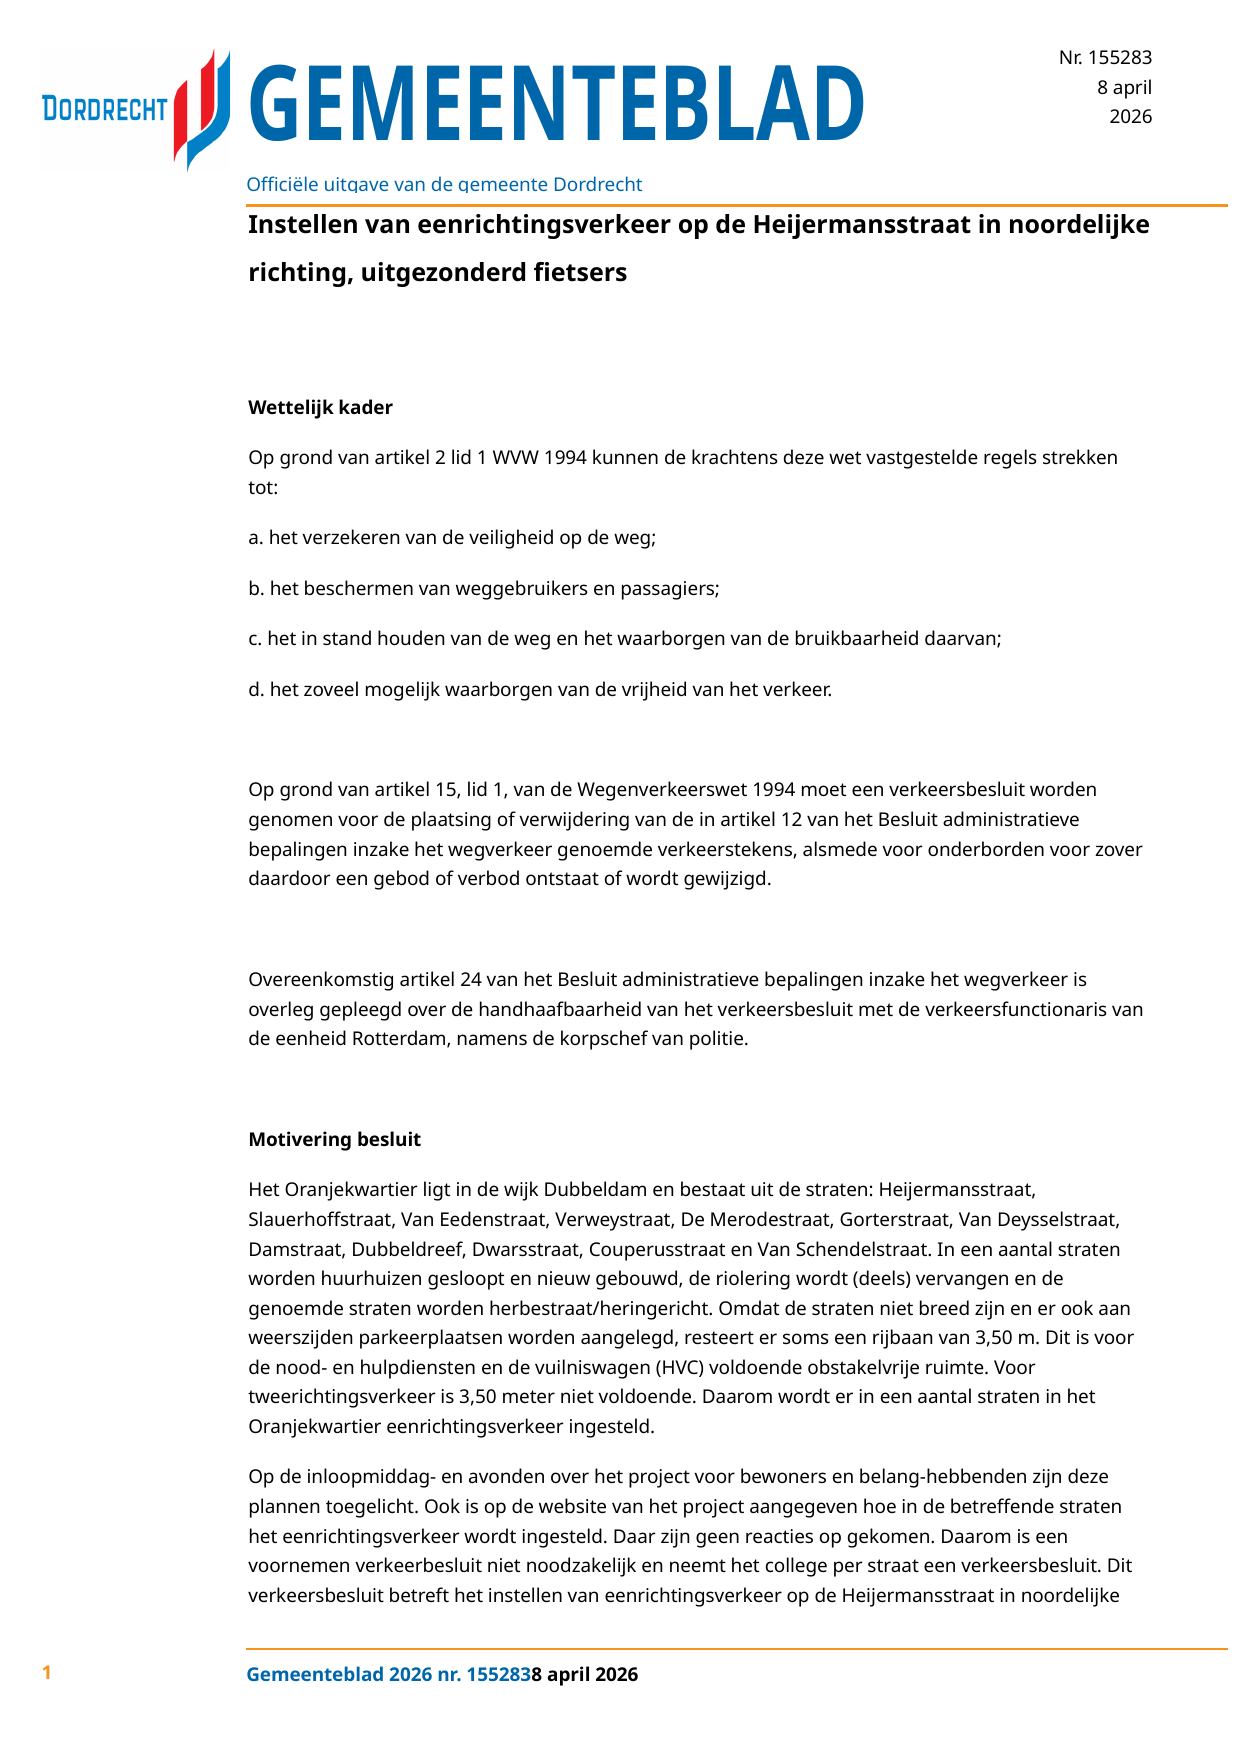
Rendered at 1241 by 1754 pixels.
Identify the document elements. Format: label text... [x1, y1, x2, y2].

text Op grond van artikel 15, lid 1, van de Wegenverkeerswet 1994 moet een verkeersbesluit worden genomen voor de plaatsing of verwijdering van de in artikel 12 van het Besluit administratieve bepalingen inzake het wegverkeer genoemde verkeerstekens, alsmede voor onderborden voor zover daardoor een gebod of verbod ontstaat of wordt gewijzigd. [248, 777, 1152, 891]
text Overeenkomstig artikel 24 van het Besluit administratieve bepalingen inzake het wegverkeer is overleg gepleegd over de handhaafbaarheid van het verkeersbesluit met de verkeersfunctionaris van de eenheid Rotterdam, namens de korpschef van politie. [248, 966, 1152, 1051]
text b. het beschermen van weggebruikers en passagiers; [248, 575, 1152, 601]
text Het Oranjekwartier ligt in de wijk Dubbeldam en bestaat uit de straten: Heijermansstraat, Slauerhoffstraat, Van Eedenstraat, Verweystraat, De Merodestraat, Gorterstraat, Van Deysselstraat, Damstraat, Dubbeldreef, Dwarsstraat, Couperusstraat en Van Schendelstraat. In een aantal straten worden huurhuizen gesloopt en nieuw gebouwd, de riolering wordt (deels) vervangen en de genoemde straten worden herbestraat/heringericht. Omdat de straten niet breed zijn en er ook aan weerszijden parkeerplaatsen worden aangelegd, resteert er soms een rijbaan van 3,50 m. Dit is voor de nood- en hulpdiensten en de vuilniswagen (HVC) voldoende obstakelvrije ruimte. Voor tweerichtingsverkeer is 3,50 meter niet voldoende. Daarom wordt er in een aantal straten in het Oranjekwartier eenrichtingsverkeer ingesteld. [248, 1177, 1152, 1439]
text Op de inloopmiddag- en avonden over het project voor bewoners en belang-hebbenden zijn deze plannen toegelicht. Ook is op de website van het project aangegeven hoe in de betreffende straten het eenrichtingsverkeer wordt ingesteld. Daar zijn geen reacties op gekomen. Daarom is een voornemen verkeerbesluit niet noodzakelijk en neemt het college per straat een verkeersbesluit. Dit verkeersbesluit betreft het instellen van eenrichtingsverkeer op de Heijermansstraat in noordelijke [248, 1464, 1152, 1608]
text a. het verzekeren van de veiligheid op de weg; [248, 524, 1152, 550]
picture [41, 47, 231, 172]
text c. het in stand houden van de weg en het waarborgen van de bruikbaarheid daarvan; [248, 625, 1152, 651]
text d. het zoveel mogelijk waarborgen van de vrijheid van het verkeer. [248, 676, 1152, 701]
text Op grond van artikel 2 lid 1 WVW 1994 kunnen de krachtens deze wet vastgestelde regels strekken tot: [248, 444, 1152, 500]
text Instellen van eenrichtingsverkeer op de Heijermansstraat in noordelijke richting, uitgezonderd fietsers [248, 207, 1152, 288]
text Wettelijk kader [248, 394, 1152, 420]
text Motivering besluit [248, 1126, 1152, 1152]
